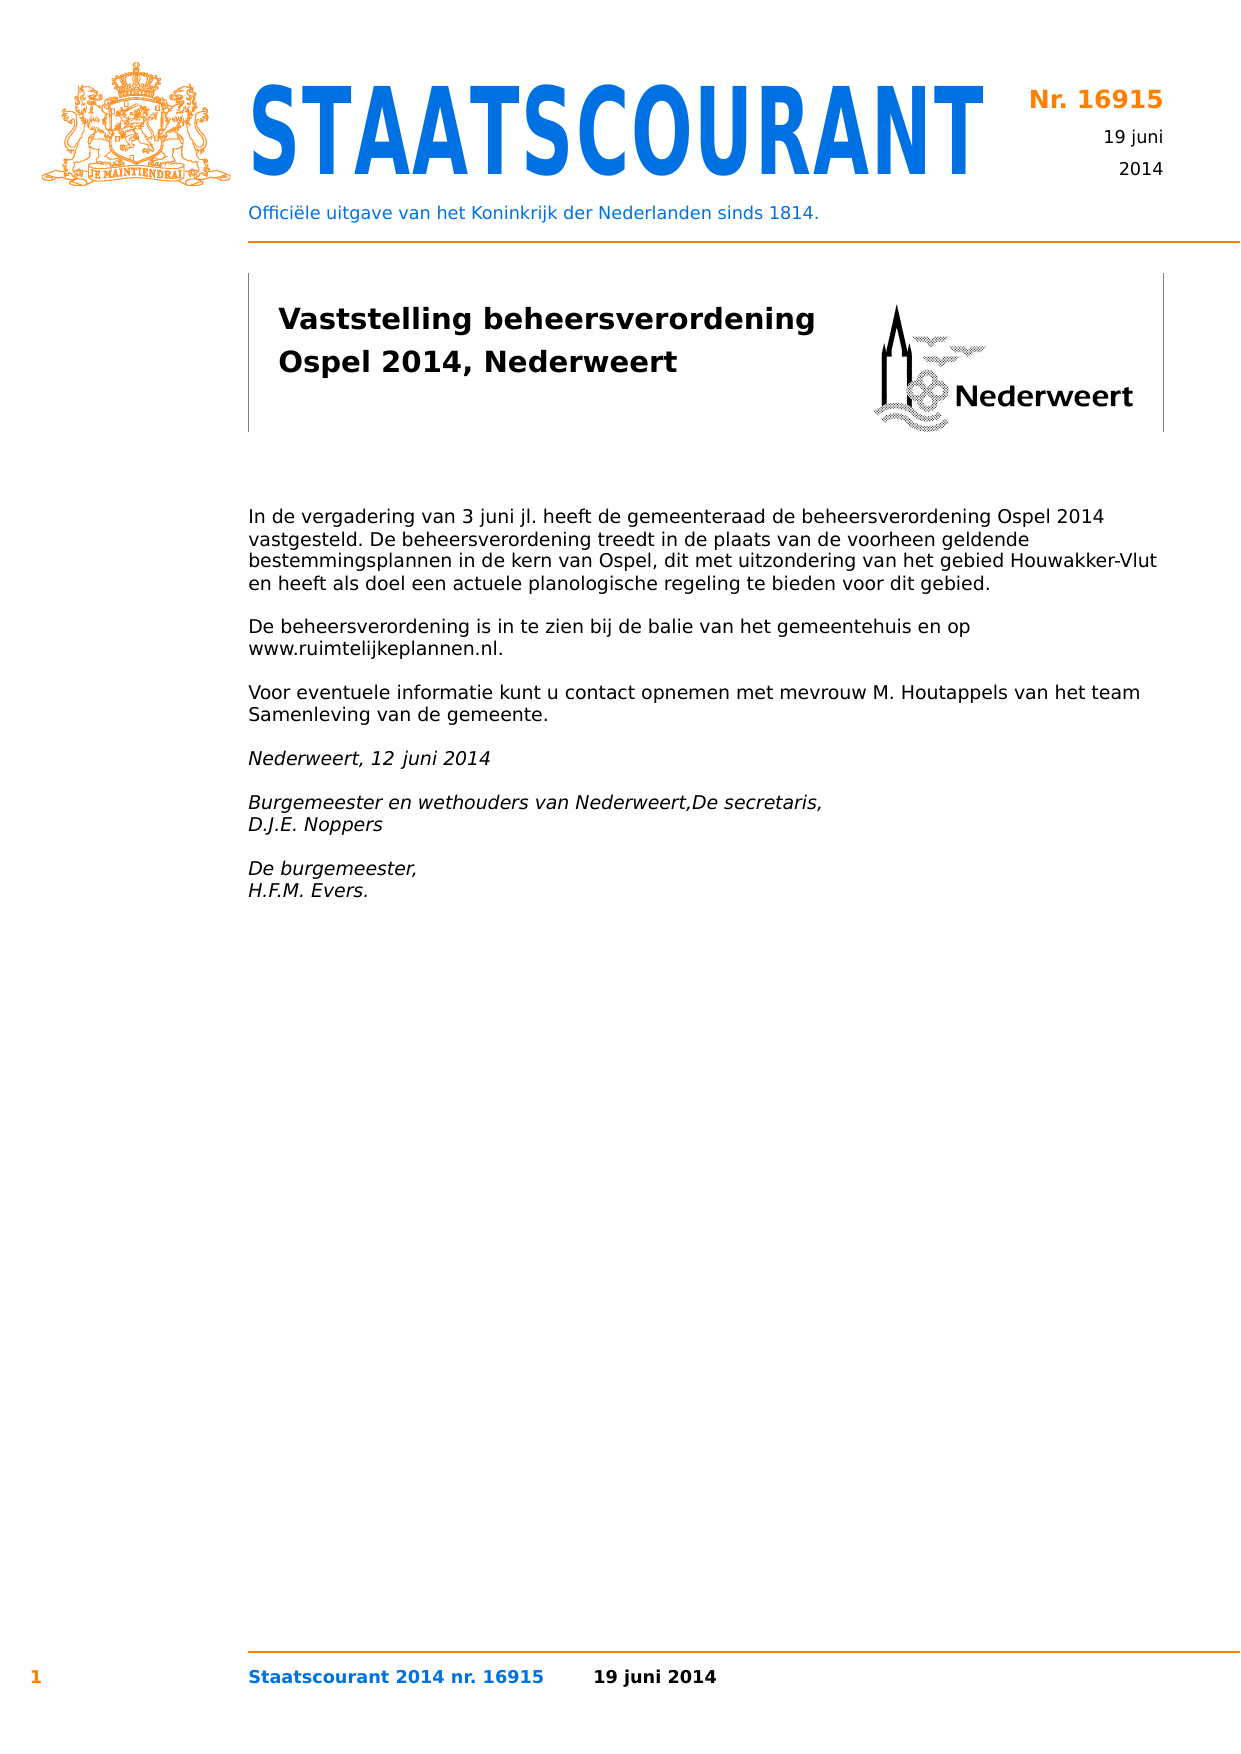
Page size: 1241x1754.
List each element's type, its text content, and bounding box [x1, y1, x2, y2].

table_cell 2014 [998, 153, 1240, 203]
text De beheersverordening is in te zien bij de balie van het gemeentehuis en op www.ruimtelijkeplannen.nl. [248, 616, 1163, 660]
table_header Nr. 16915 [998, 62, 1240, 121]
picture [41, 62, 231, 186]
picture [873, 302, 1134, 433]
table_header [25, 62, 248, 241]
text De burgemeester, H.F.M. Evers. [248, 858, 1163, 902]
text In de vergadering van 3 juni jl. heeft de gemeenteraad de beheersverordening Ospel 2014 vastgesteld. De beheersverordening treedt in de plaats van de voorheen geldende bestemmingsplannen in de kern van Ospel, dit met uitzondering van het gebied Houwakker-Vlut en heeft als doel een actuele planologische regeling te bieden voor dit gebied. [248, 506, 1163, 594]
text Nederweert, 12 juni 2014 [248, 748, 1163, 770]
table_cell Officiële uitgave van het Koninkrijk der Nederlanden sinds 1814. [248, 203, 1240, 241]
text Burgemeester en wethouders van Nederweert,De secretaris, D.J.E. Noppers [248, 792, 1163, 836]
table_header STAATSCOURANT [248, 62, 998, 203]
table_cell 19 juni [998, 121, 1240, 153]
subtitle Vaststelling beheersverordening Ospel 2014, Nederweert [249, 273, 1163, 432]
text Voor eventuele informatie kunt u contact opnemen met mevrouw M. Houtappels van het team Samenleving van de gemeente. [248, 682, 1163, 726]
